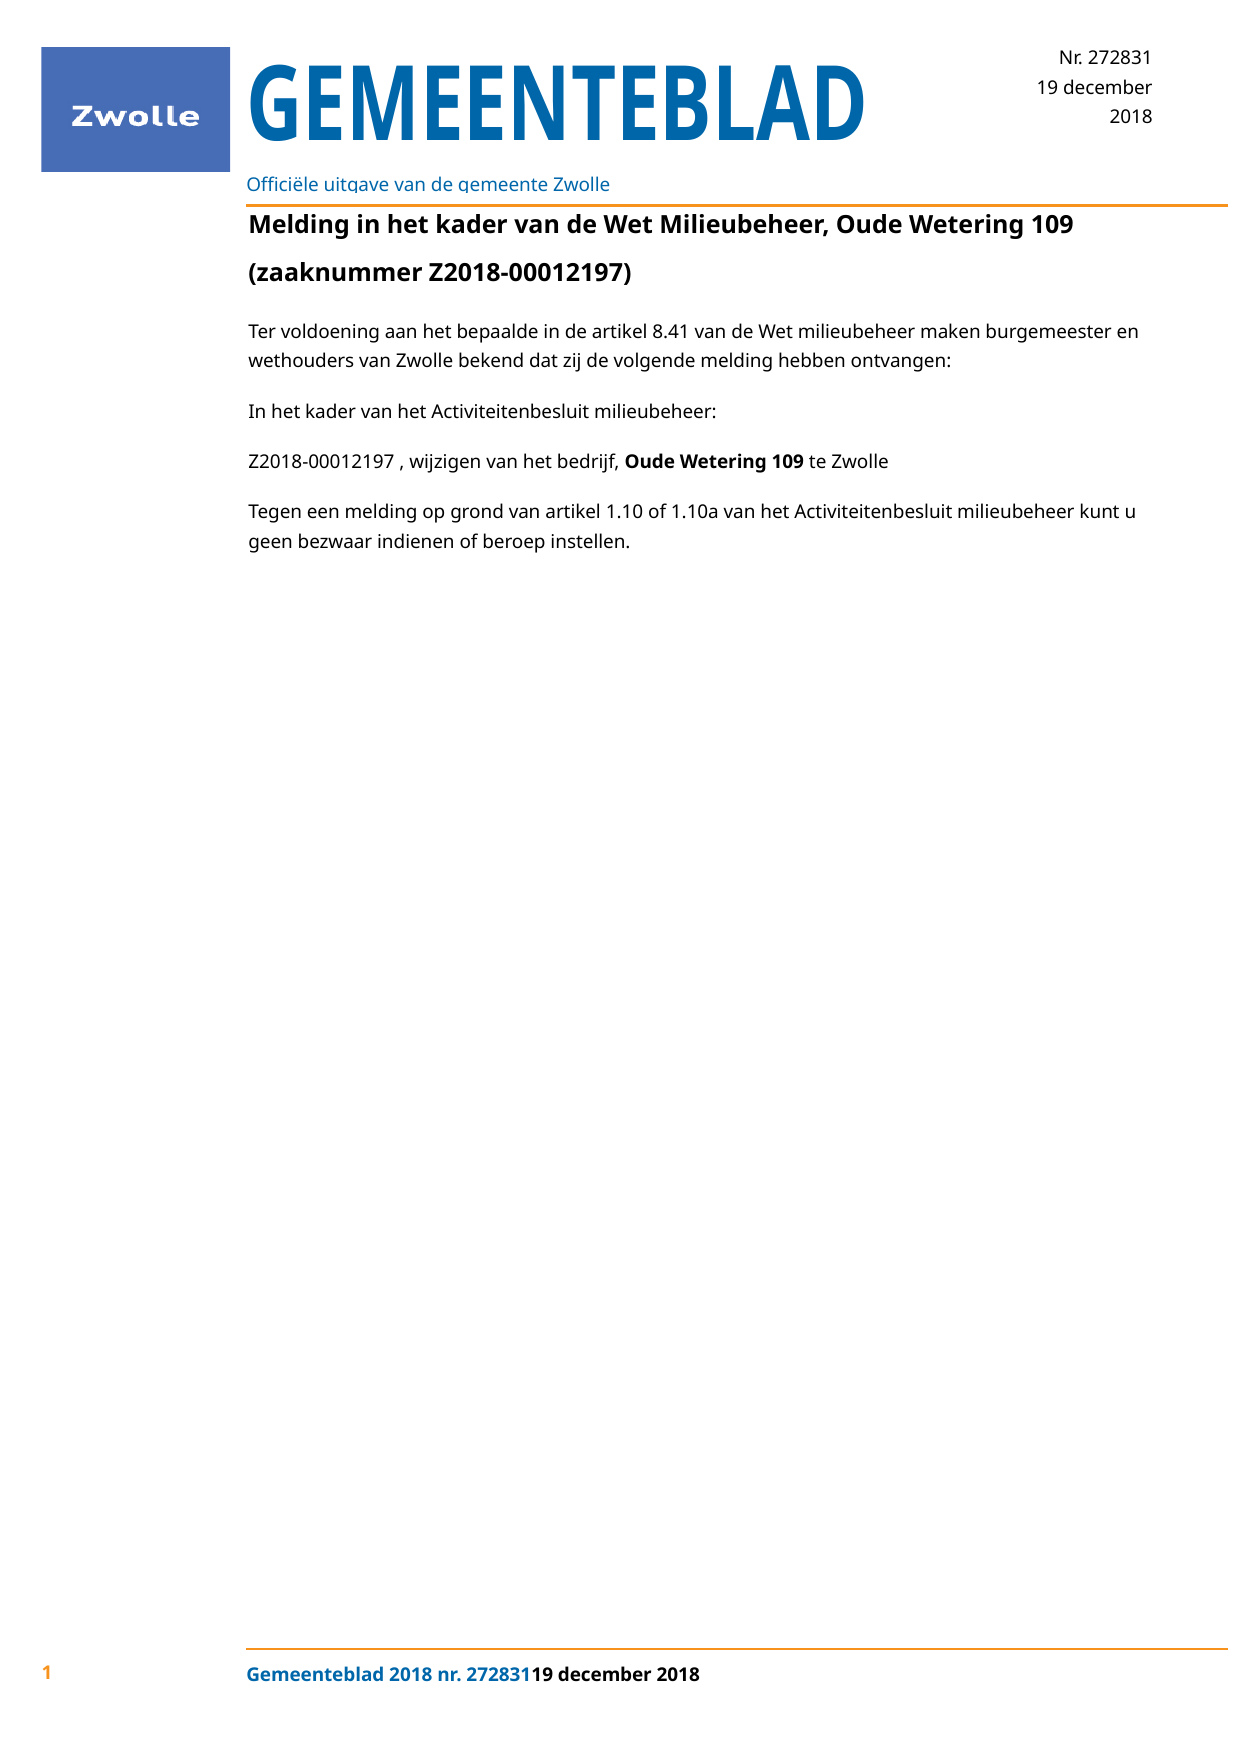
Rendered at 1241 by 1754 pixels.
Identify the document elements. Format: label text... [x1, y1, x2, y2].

text In het kader van het Activiteitenbesluit milieubeheer: [248, 398, 1152, 424]
text Ter voldoening aan het bepaalde in de artikel 8.41 van de Wet milieubeheer maken burgemeester en wethouders van Zwolle bekend dat zij de volgende melding hebben ontvangen: [248, 318, 1152, 373]
text Z2018-00012197 , wijzigen van het bedrijf, Oude Wetering 109 te Zwolle [248, 448, 1152, 474]
text Tegen een melding op grond van artikel 1.10 of 1.10a van het Activiteitenbesluit milieubeheer kunt u geen bezwaar indienen of beroep instellen. [248, 499, 1152, 554]
text Melding in het kader van de Wet Milieubeheer, Oude Wetering 109 (zaaknummer Z2018-00012197) [248, 207, 1152, 288]
picture [41, 47, 231, 172]
